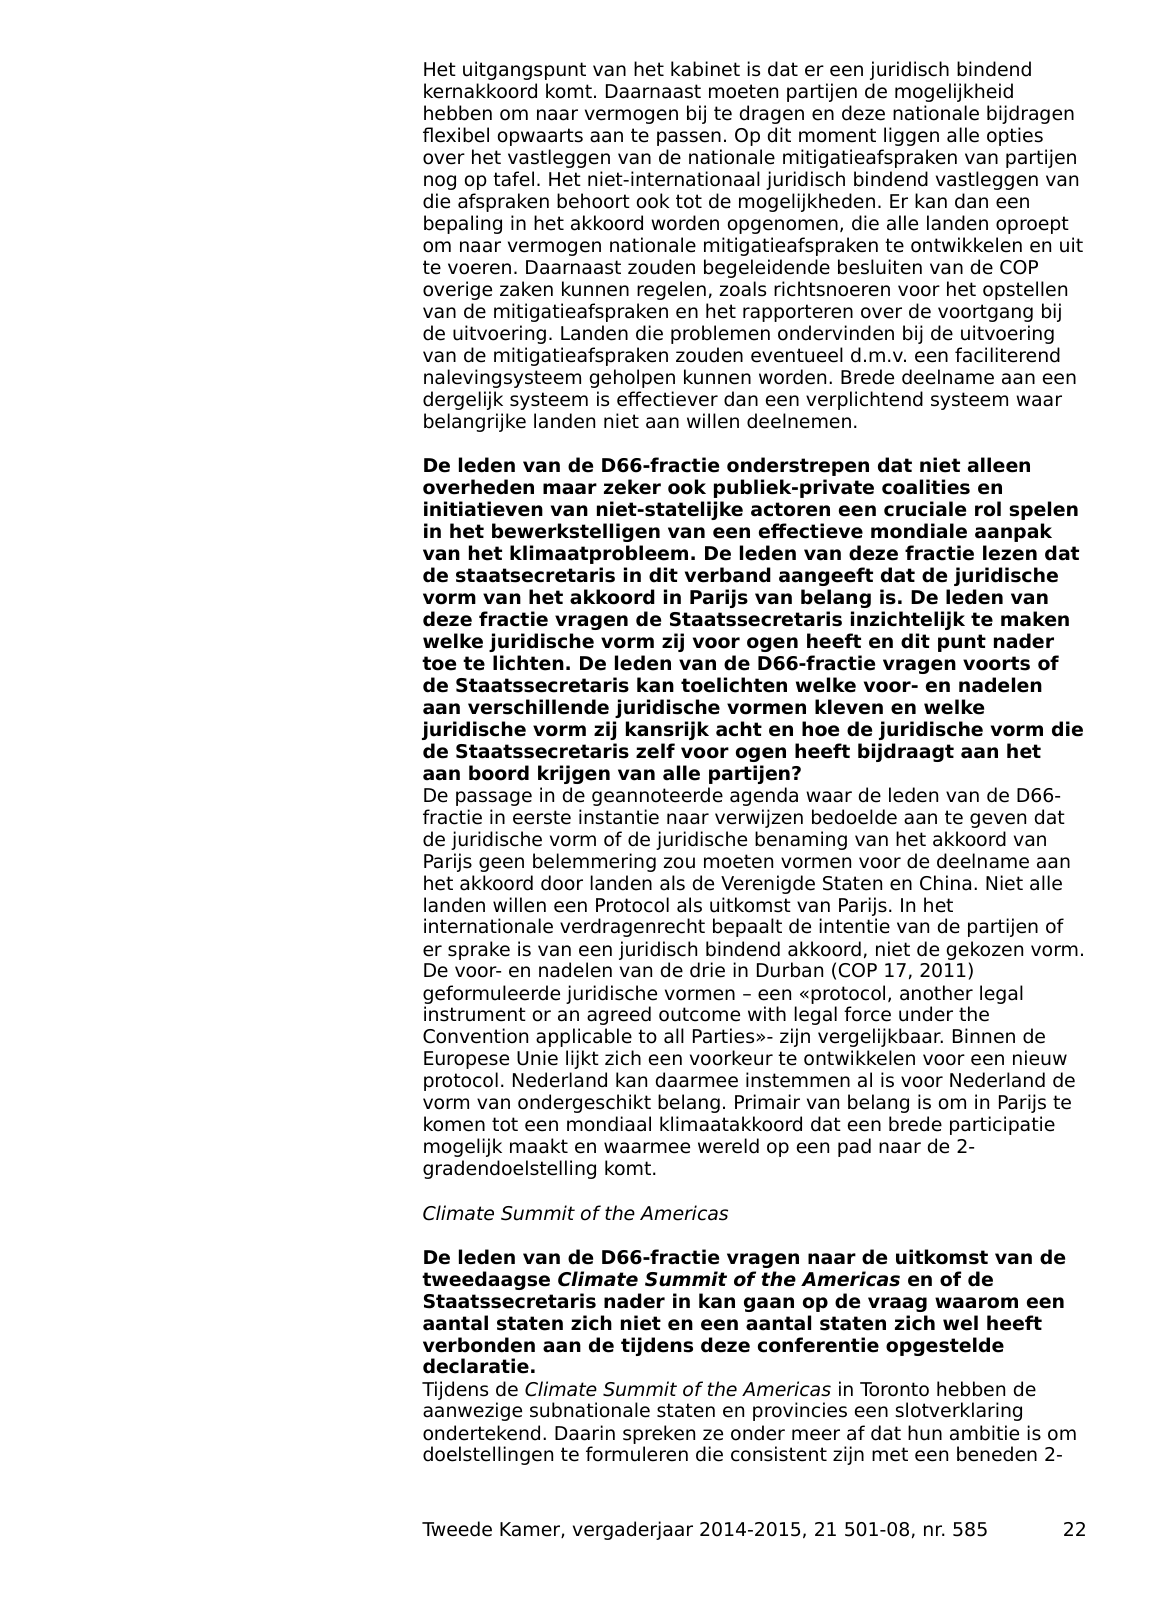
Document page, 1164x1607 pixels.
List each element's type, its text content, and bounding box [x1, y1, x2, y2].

text De leden van de D66-fractie vragen naar de uitkomst van de tweedaagse Climate Summit of the Americas en of de Staatssecretaris nader in kan gaan op de vraag waarom een aantal staten zich niet en een aantal staten zich wel heeft verbonden aan de tijdens deze conferentie opgestelde declaratie. [422, 1247, 1087, 1378]
subtitle Climate Summit of the Americas [422, 1202, 1087, 1224]
text De passage in de geannoteerde agenda waar de leden van de D66-fractie in eerste instantie naar verwijzen bedoelde aan te geven dat de juridische vorm of de juridische benaming van het akkoord van Parijs geen belemmering zou moeten vormen voor de deelname aan het akkoord door landen als de Verenigde Staten en China. Niet alle landen willen een Protocol als uitkomst van Parijs. In het internationale verdragenrecht bepaalt de intentie van de partijen of er sprake is van een juridisch bindend akkoord, niet de gekozen vorm. De voor- en nadelen van de drie in Durban (COP 17, 2011) geformuleerde juridische vormen – een «protocol, another legal instrument or an agreed outcome with legal force under the Convention applicable to all Parties»- zijn vergelijkbaar. Binnen de Europese Unie lijkt zich een voorkeur te ontwikkelen voor een nieuw protocol. Nederland kan daarmee instemmen al is voor Nederland de vorm van ondergeschikt belang. Primair van belang is om in Parijs te komen tot een mondiaal klimaatakkoord dat een brede participatie mogelijk maakt en waarmee wereld op een pad naar de 2-gradendoelstelling komt. [422, 784, 1087, 1180]
text Tijdens de Climate Summit of the Americas in Toronto hebben de aanwezige subnationale staten en provincies een slotverklaring ondertekend. Daarin spreken ze onder meer af dat hun ambitie is om doelstellingen te formuleren die consistent zijn met een beneden 2- [422, 1378, 1087, 1466]
text Het uitgangspunt van het kabinet is dat er een juridisch bindend kernakkoord komt. Daarnaast moeten partijen de mogelijkheid hebben om naar vermogen bij te dragen en deze nationale bijdragen flexibel opwaarts aan te passen. Op dit moment liggen alle opties over het vastleggen van de nationale mitigatieafspraken van partijen nog op tafel. Het niet-internationaal juridisch bindend vastleggen van die afspraken behoort ook tot de mogelijkheden. Er kan dan een bepaling in het akkoord worden opgenomen, die alle landen oproept om naar vermogen nationale mitigatieafspraken te ontwikkelen en uit te voeren. Daarnaast zouden begeleidende besluiten van de COP overige zaken kunnen regelen, zoals richtsnoeren voor het opstellen van de mitigatieafspraken en het rapporteren over de voortgang bij de uitvoering. Landen die problemen ondervinden bij de uitvoering van de mitigatieafspraken zouden eventueel d.m.v. een faciliterend nalevingsysteem geholpen kunnen worden. Brede deelname aan een dergelijk systeem is effectiever dan een verplichtend systeem waar belangrijke landen niet aan willen deelnemen. [422, 59, 1087, 433]
text De leden van de D66-fractie onderstrepen dat niet alleen overheden maar zeker ook publiek-private coalities en initiatieven van niet-statelijke actoren een cruciale rol spelen in het bewerkstelligen van een effectieve mondiale aanpak van het klimaatprobleem. De leden van deze fractie lezen dat de staatsecretaris in dit verband aangeeft dat de juridische vorm van het akkoord in Parijs van belang is. De leden van deze fractie vragen de Staatssecretaris inzichtelijk te maken welke juridische vorm zij voor ogen heeft en dit punt nader toe te lichten. De leden van de D66-fractie vragen voorts of de Staatssecretaris kan toelichten welke voor- en nadelen aan verschillende juridische vormen kleven en welke juridische vorm zij kansrijk acht en hoe de juridische vorm die de Staatssecretaris zelf voor ogen heeft bijdraagt aan het aan boord krijgen van alle partijen? [422, 455, 1087, 784]
